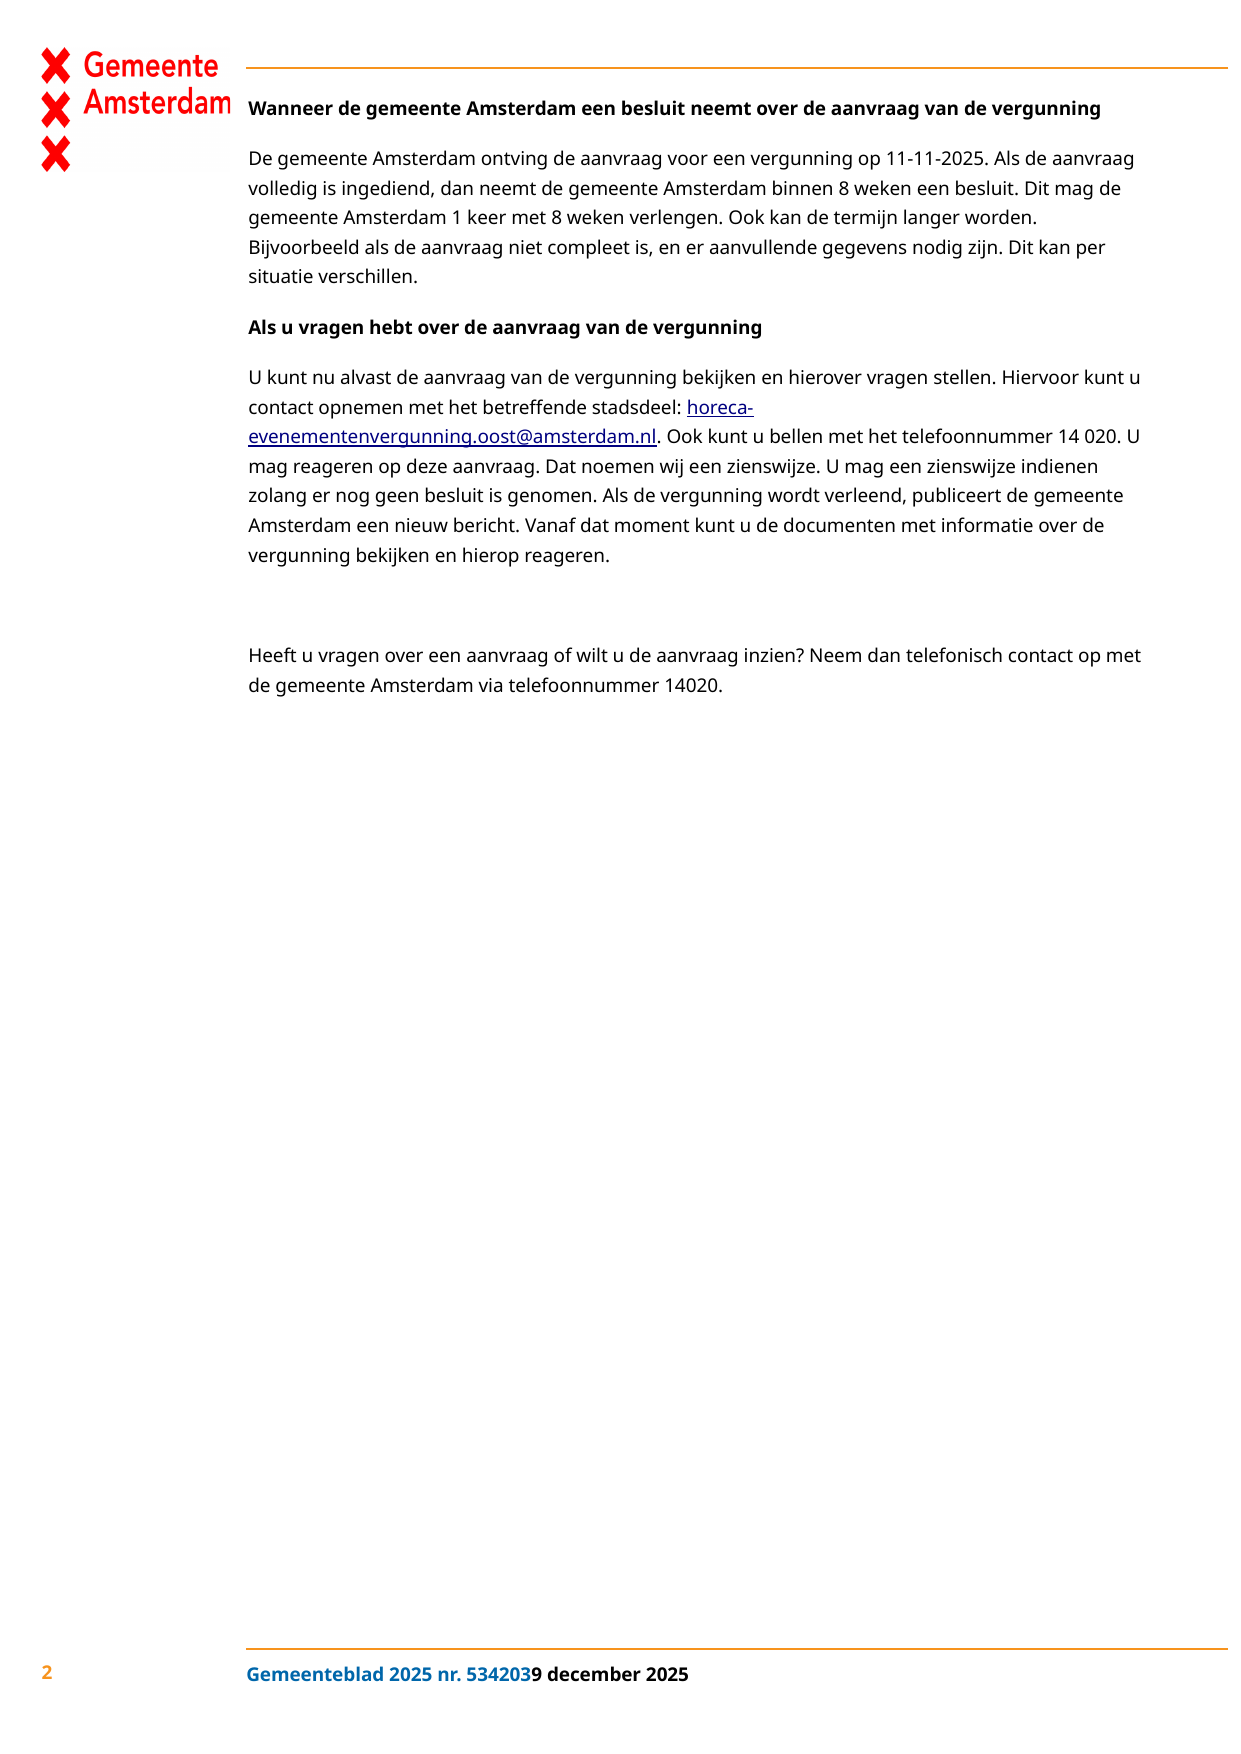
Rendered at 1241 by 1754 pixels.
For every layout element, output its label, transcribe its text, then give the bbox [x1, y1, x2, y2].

text Heeft u vragen over een aanvraag of wilt u de aanvraag inzien? Neem dan telefonisch contact op met de gemeente Amsterdam via telefoonnummer 14020. [248, 643, 1152, 698]
picture [41, 47, 231, 172]
text U kunt nu alvast de aanvraag van de vergunning bekijken en hierover vragen stellen. Hiervoor kunt u contact opnemen met het betreffende stadsdeel: horeca-evenementenvergunning.oost@amsterdam.nl. Ook kunt u bellen met het telefoonnummer 14 020. U mag reageren op deze aanvraag. Dat noemen wij een zienswijze. U mag een zienswijze indienen zolang er nog geen besluit is genomen. Als de vergunning wordt verleend, publiceert de gemeente Amsterdam een nieuw bericht. Vanaf dat moment kunt u de documenten met informatie over de vergunning bekijken en hierop reageren. [248, 364, 1152, 568]
text Als u vragen hebt over de aanvraag van de vergunning [248, 314, 1152, 340]
text De gemeente Amsterdam ontving de aanvraag voor een vergunning op 11-11-2025. Als de aanvraag volledig is ingediend, dan neemt de gemeente Amsterdam binnen 8 weken een besluit. Dit mag de gemeente Amsterdam 1 keer met 8 weken verlengen. Ook kan de termijn langer worden. Bijvoorbeeld als de aanvraag niet compleet is, en er aanvullende gegevens nodig zijn. Dit kan per situatie verschillen. [248, 145, 1152, 289]
text Wanneer de gemeente Amsterdam een besluit neemt over de aanvraag van de vergunning [248, 95, 1152, 121]
